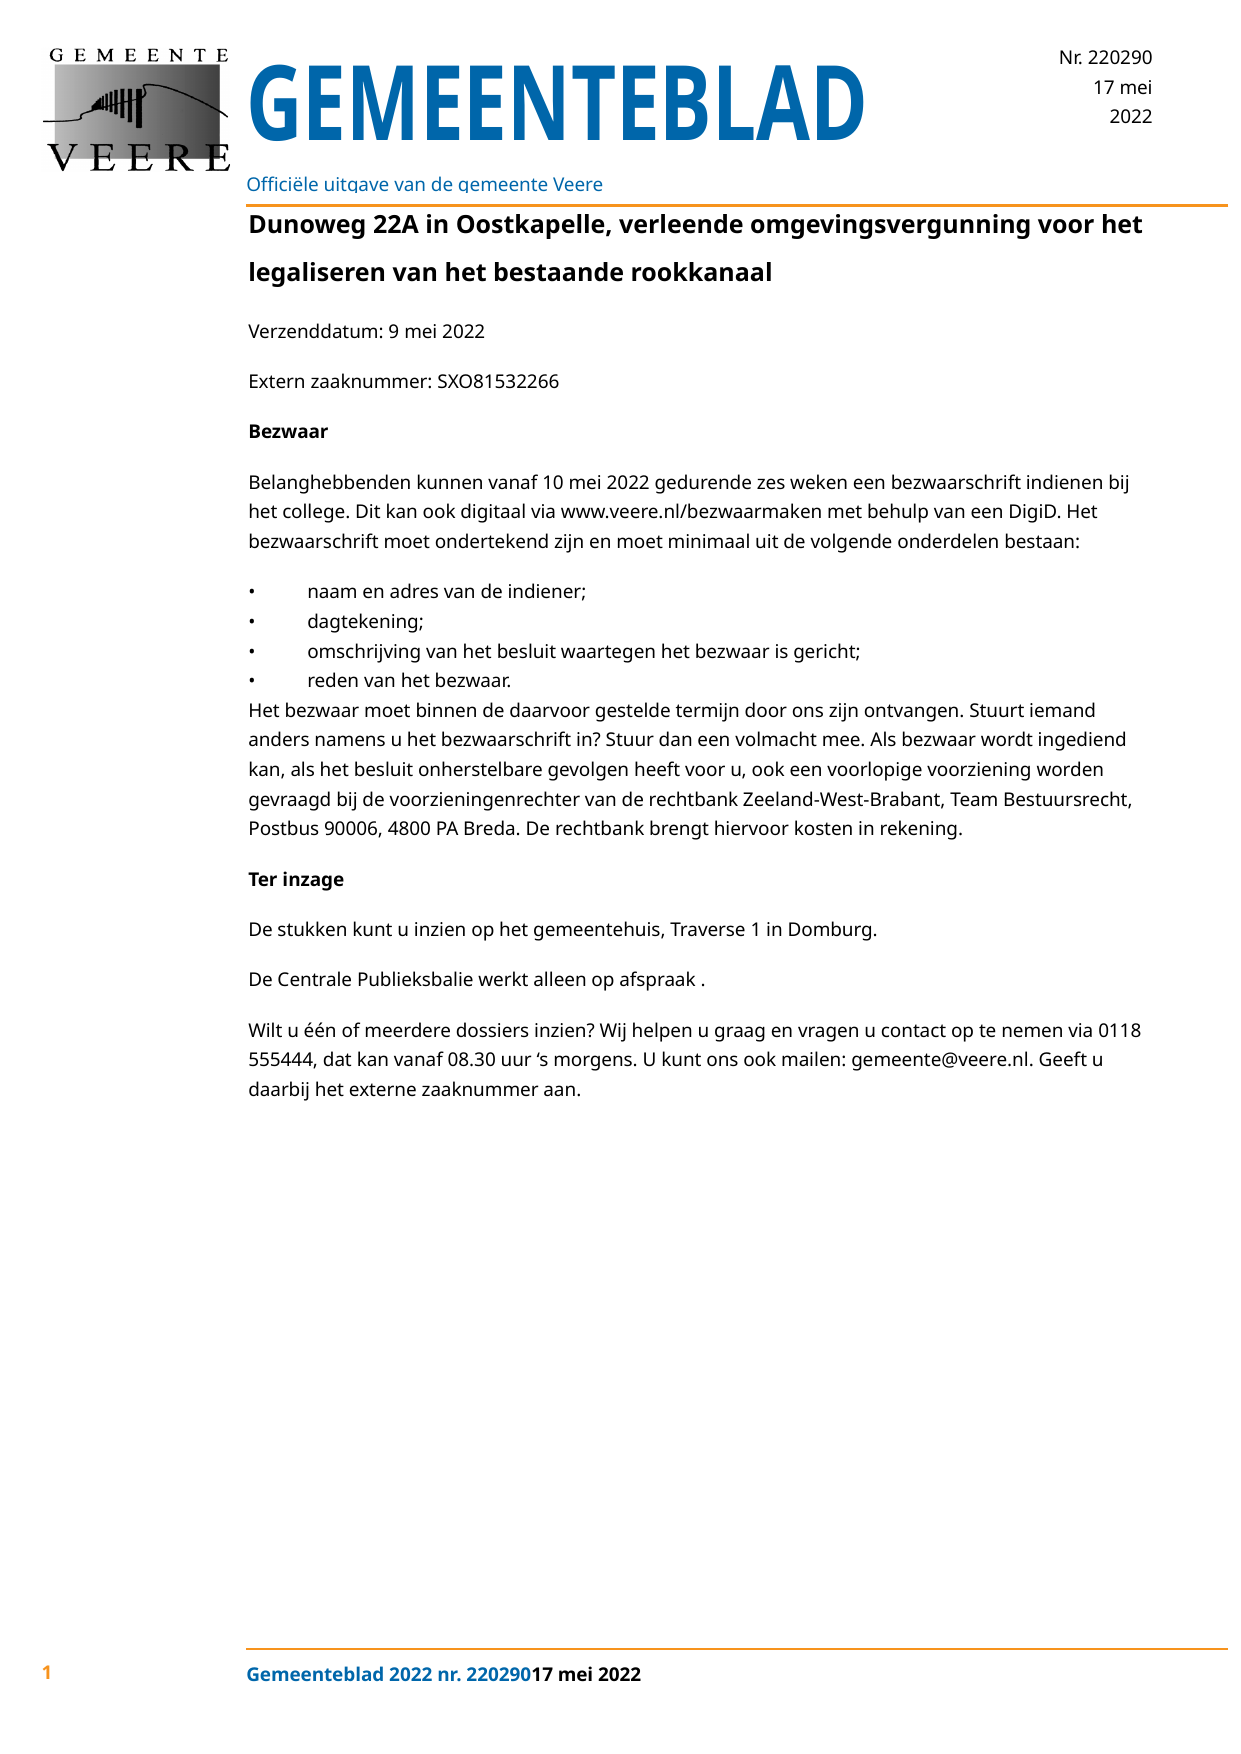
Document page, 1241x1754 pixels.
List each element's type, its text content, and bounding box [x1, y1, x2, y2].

text Belanghebbenden kunnen vanaf 10 mei 2022 gedurende zes weken een bezwaarschrift indienen bij het college. Dit kan ook digitaal via www.veere.nl/bezwaarmaken met behulp van een DigiD. Het bezwaarschrift moet ondertekend zijn en moet minimaal uit de volgende onderdelen bestaan: [248, 469, 1152, 554]
list reden van het bezwaar. [248, 667, 1152, 693]
text Extern zaaknummer: SXO81532266 [248, 368, 1152, 394]
list omschrijving van het besluit waartegen het bezwaar is gericht; [248, 638, 1152, 664]
list dagtekening; [248, 608, 1152, 634]
text Wilt u één of meerdere dossiers inzien? Wij helpen u graag en vragen u contact op te nemen via 0118 555444, dat kan vanaf 08.30 uur ‘s morgens. U kunt ons ook mailen: gemeente@veere.nl. Geeft u daarbij het externe zaaknummer aan. [248, 1017, 1152, 1102]
text Dunoweg 22A in Oostkapelle, verleende omgevingsvergunning voor het legaliseren van het bestaande rookkanaal [248, 207, 1152, 288]
picture [41, 47, 231, 172]
text Bezwaar [248, 419, 1152, 444]
text Verzenddatum: 9 mei 2022 [248, 318, 1152, 344]
text De Centrale Publieksbalie werkt alleen op afspraak . [248, 967, 1152, 992]
list naam en adres van de indiener; [248, 579, 1152, 604]
text Het bezwaar moet binnen de daarvoor gestelde termijn door ons zijn ontvangen. Stuurt iemand anders namens u het bezwaarschrift in? Stuur dan een volmacht mee. Als bezwaar wordt ingediend kan, als het besluit onherstelbare gevolgen heeft voor u, ook een voorlopige voorziening worden gevraagd bij de voorzieningenrechter van de rechtbank Zeeland-West-Brabant, Team Bestuursrecht, Postbus 90006, 4800 PA Breda. De rechtbank brengt hiervoor kosten in rekening. [248, 697, 1152, 841]
text Ter inzage [248, 866, 1152, 892]
text De stukken kunt u inzien op het gemeentehuis, Traverse 1 in Domburg. [248, 916, 1152, 942]
